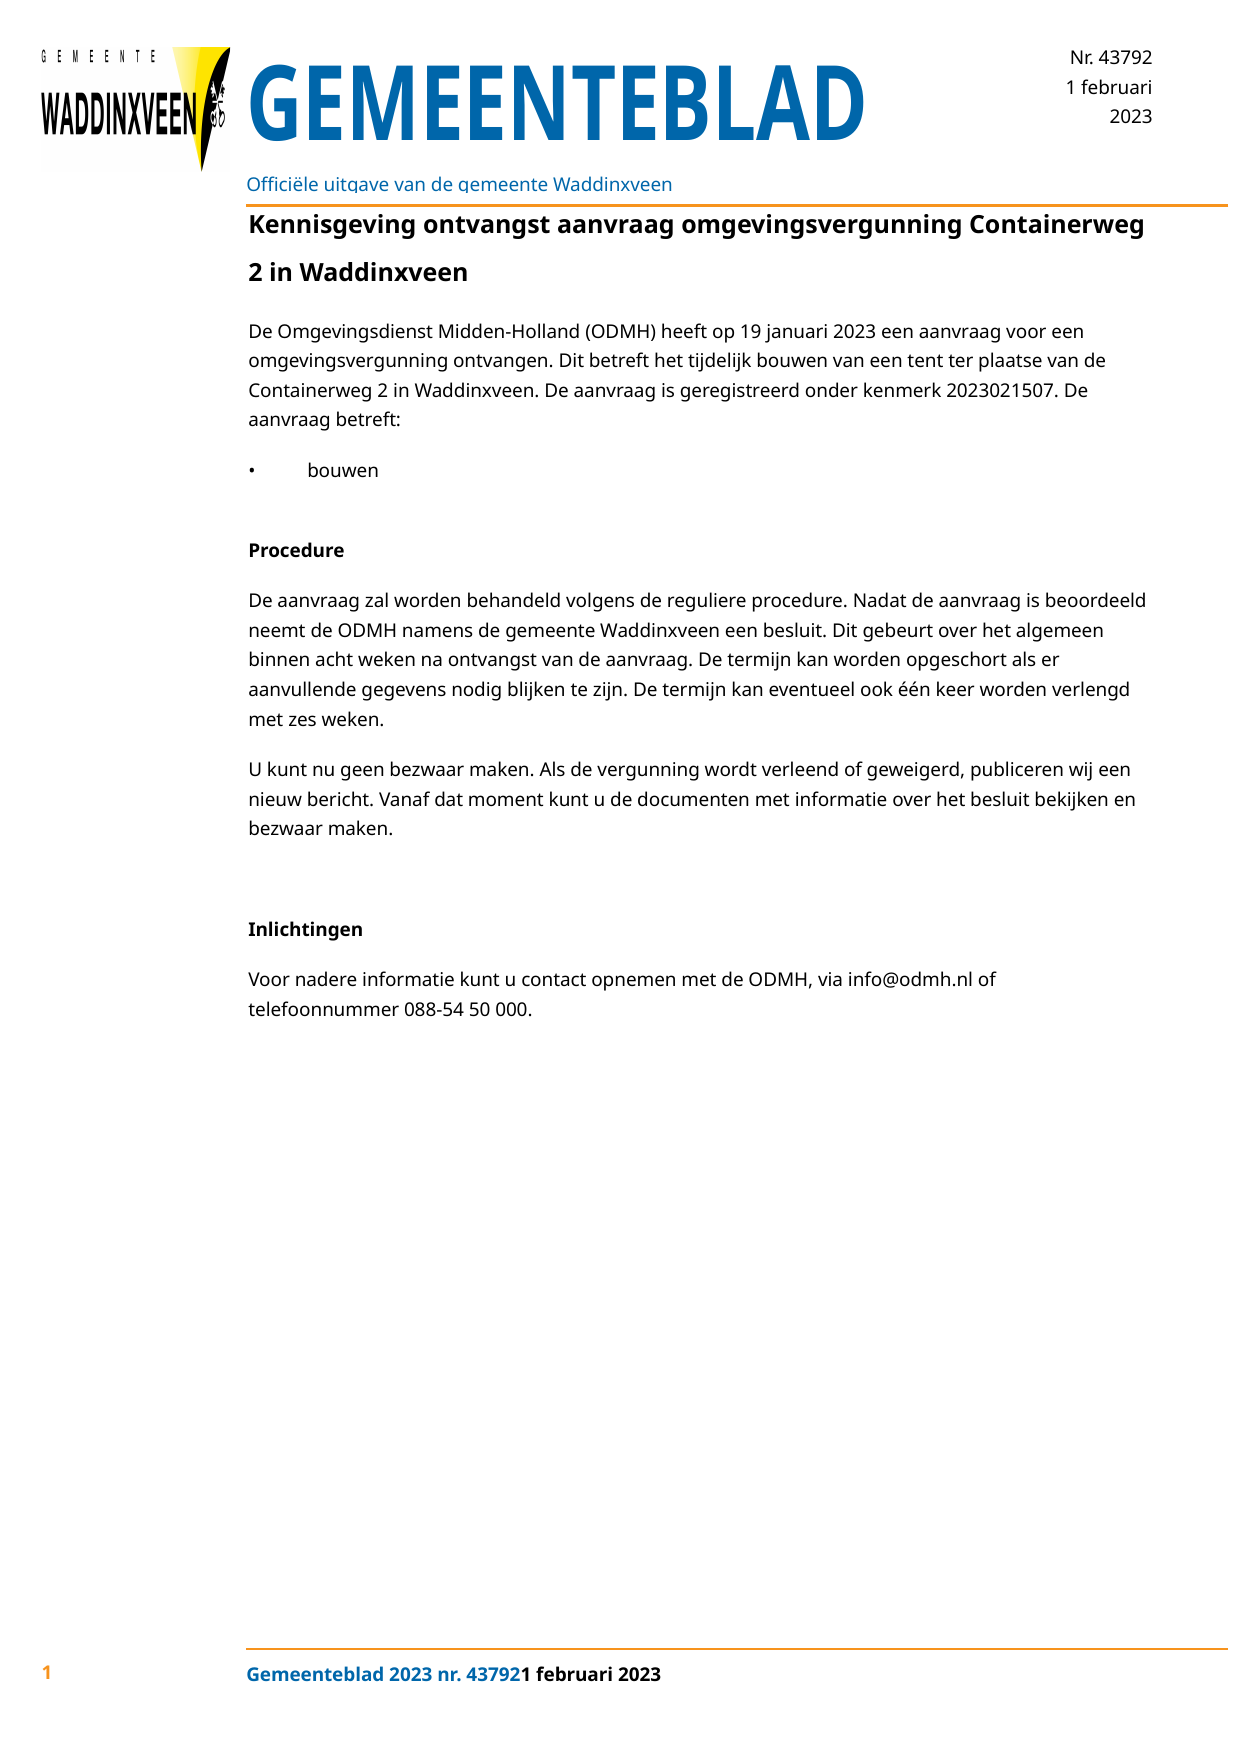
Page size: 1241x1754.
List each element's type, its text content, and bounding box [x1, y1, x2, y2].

text U kunt nu geen bezwaar maken. Als de vergunning wordt verleend of geweigerd, publiceren wij een nieuw bericht. Vanaf dat moment kunt u de documenten met informatie over het besluit bekijken en bezwaar maken. [248, 756, 1152, 841]
list bouwen [248, 457, 1152, 483]
picture [41, 47, 231, 172]
text Inlichtingen [248, 916, 1152, 942]
text Voor nadere informatie kunt u contact opnemen met de ODMH, via info@odmh.nl of telefoonnummer 088-54 50 000. [248, 967, 1152, 1022]
text De Omgevingsdienst Midden-Holland (ODMH) heeft op 19 januari 2023 een aanvraag voor een omgevingsvergunning ontvangen. Dit betreft het tijdelijk bouwen van een tent ter plaatse van de Containerweg 2 in Waddinxveen. De aanvraag is geregistreerd onder kenmerk 2023021507. De aanvraag betreft: [248, 318, 1152, 432]
text Procedure [248, 537, 1152, 563]
text De aanvraag zal worden behandeld volgens de reguliere procedure. Nadat de aanvraag is beoordeeld neemt de ODMH namens de gemeente Waddinxveen een besluit. Dit gebeurt over het algemeen binnen acht weken na ontvangst van de aanvraag. De termijn kan worden opgeschort als er aanvullende gegevens nodig blijken te zijn. De termijn kan eventueel ook één keer worden verlengd met zes weken. [248, 587, 1152, 732]
text Kennisgeving ontvangst aanvraag omgevingsvergunning Containerweg 2 in Waddinxveen [248, 207, 1152, 288]
